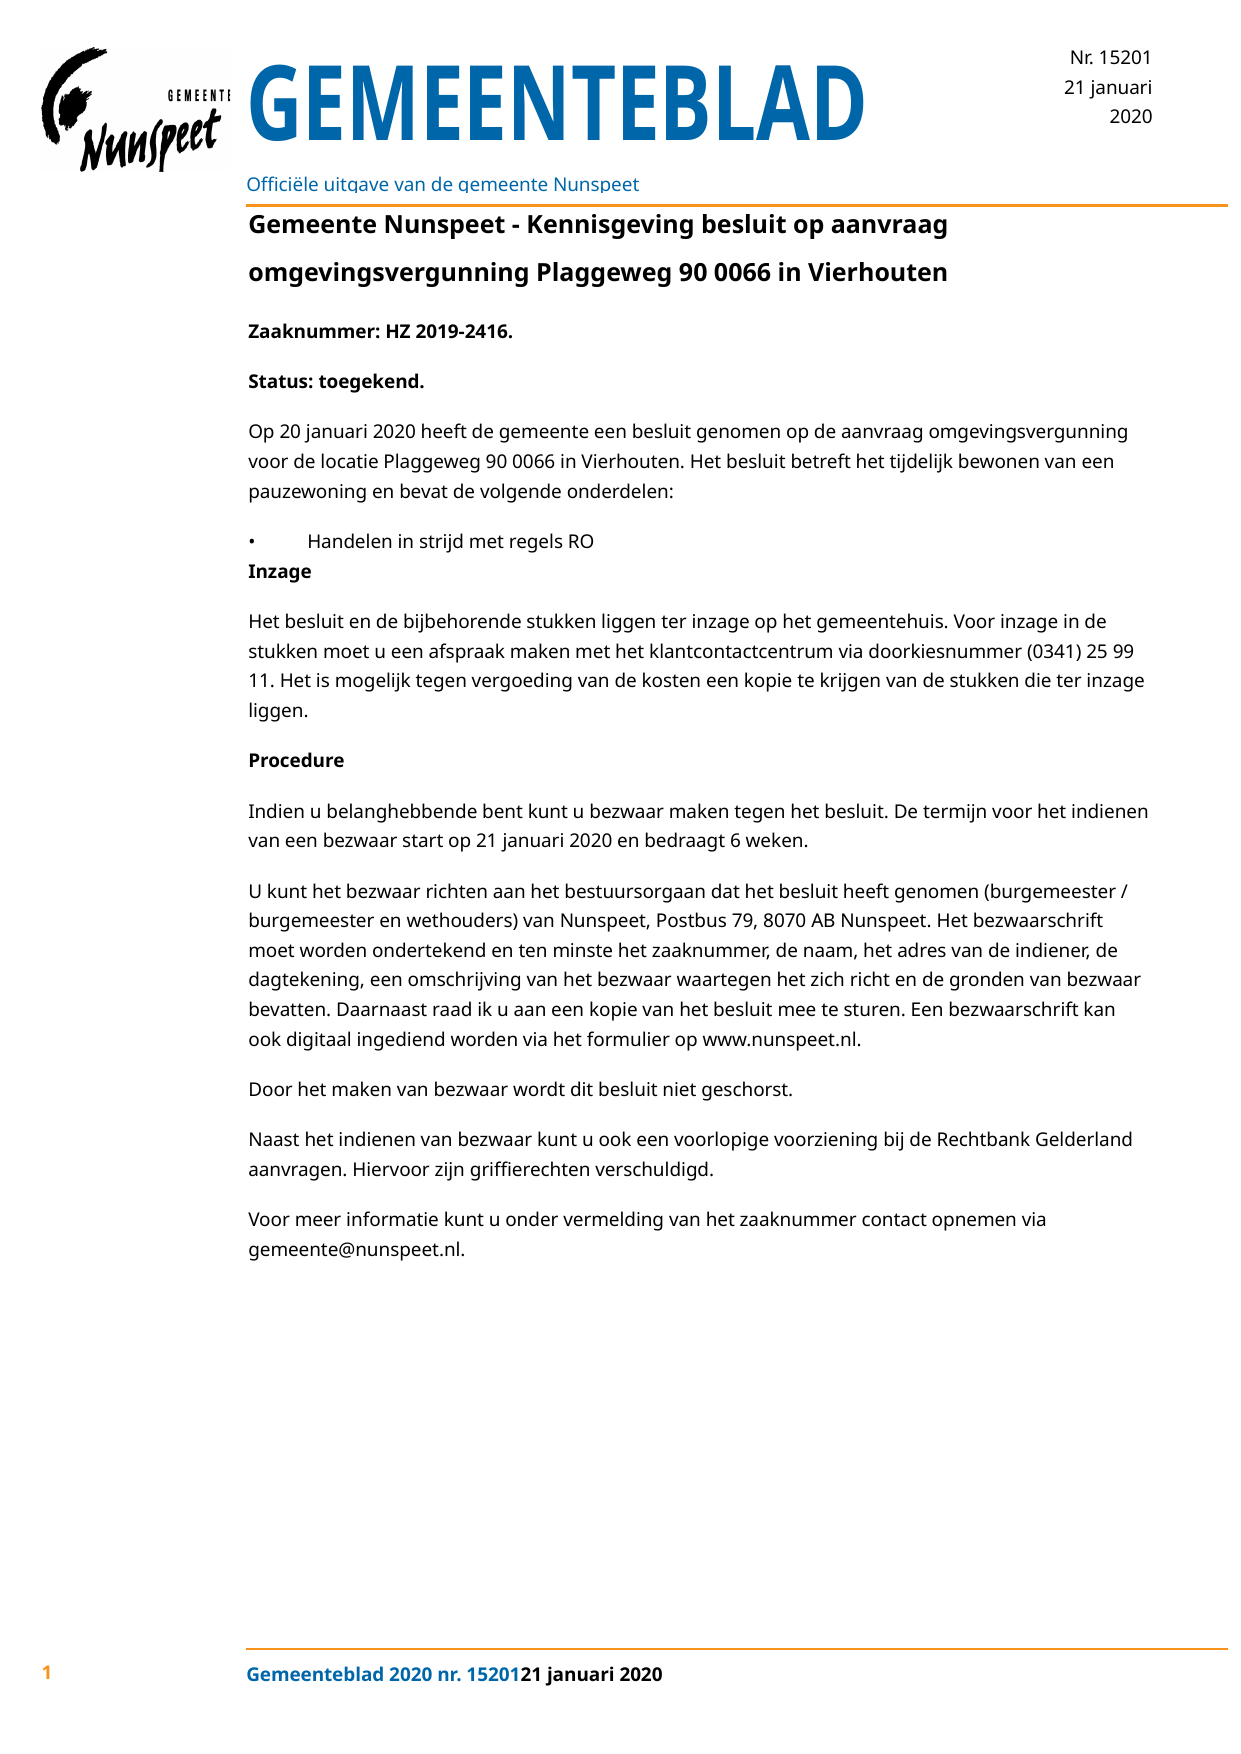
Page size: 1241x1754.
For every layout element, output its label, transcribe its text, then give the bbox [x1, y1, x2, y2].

text Gemeente Nunspeet - Kennisgeving besluit op aanvraag omgevingsvergunning Plaggeweg 90 0066 in Vierhouten [248, 207, 1152, 288]
text Inzage [248, 558, 1152, 584]
text Op 20 januari 2020 heeft de gemeente een besluit genomen op de aanvraag omgevingsvergunning voor de locatie Plaggeweg 90 0066 in Vierhouten. Het besluit betreft het tijdelijk bewonen van een pauzewoning en bevat de volgende onderdelen: [248, 419, 1152, 504]
picture [41, 47, 231, 172]
text U kunt het bezwaar richten aan het bestuursorgaan dat het besluit heeft genomen (burgemeester / burgemeester en wethouders) van Nunspeet, Postbus 79, 8070 AB Nunspeet. Het bezwaarschrift moet worden ondertekend en ten minste het zaaknummer, de naam, het adres van de indiener, de dagtekening, een omschrijving van het bezwaar waartegen het zich richt en de gronden van bezwaar bevatten. Daarnaast raad ik u aan een kopie van het besluit mee te sturen. Een bezwaarschrift kan ook digitaal ingediend worden via het formulier op www.nunspeet.nl. [248, 878, 1152, 1052]
text Indien u belanghebbende bent kunt u bezwaar maken tegen het besluit. De termijn voor het indienen van een bezwaar start op 21 januari 2020 en bedraagt 6 weken. [248, 798, 1152, 853]
text Het besluit en de bijbehorende stukken liggen ter inzage op het gemeentehuis. Voor inzage in de stukken moet u een afspraak maken met het klantcontactcentrum via doorkiesnummer (0341) 25 99 11. Het is mogelijk tegen vergoeding van de kosten een kopie te krijgen van de stukken die ter inzage liggen. [248, 608, 1152, 723]
text Voor meer informatie kunt u onder vermelding van het zaaknummer contact opnemen via gemeente@nunspeet.nl. [248, 1207, 1152, 1262]
text Zaaknummer: HZ 2019-2416. [248, 318, 1152, 344]
text Door het maken van bezwaar wordt dit besluit niet geschorst. [248, 1076, 1152, 1102]
text Procedure [248, 747, 1152, 773]
list Handelen in strijd met regels RO [248, 528, 1152, 554]
text Naast het indienen van bezwaar kunt u ook een voorlopige voorziening bij de Rechtbank Gelderland aanvragen. Hiervoor zijn griffierechten verschuldigd. [248, 1127, 1152, 1182]
text Status: toegekend. [248, 368, 1152, 394]
